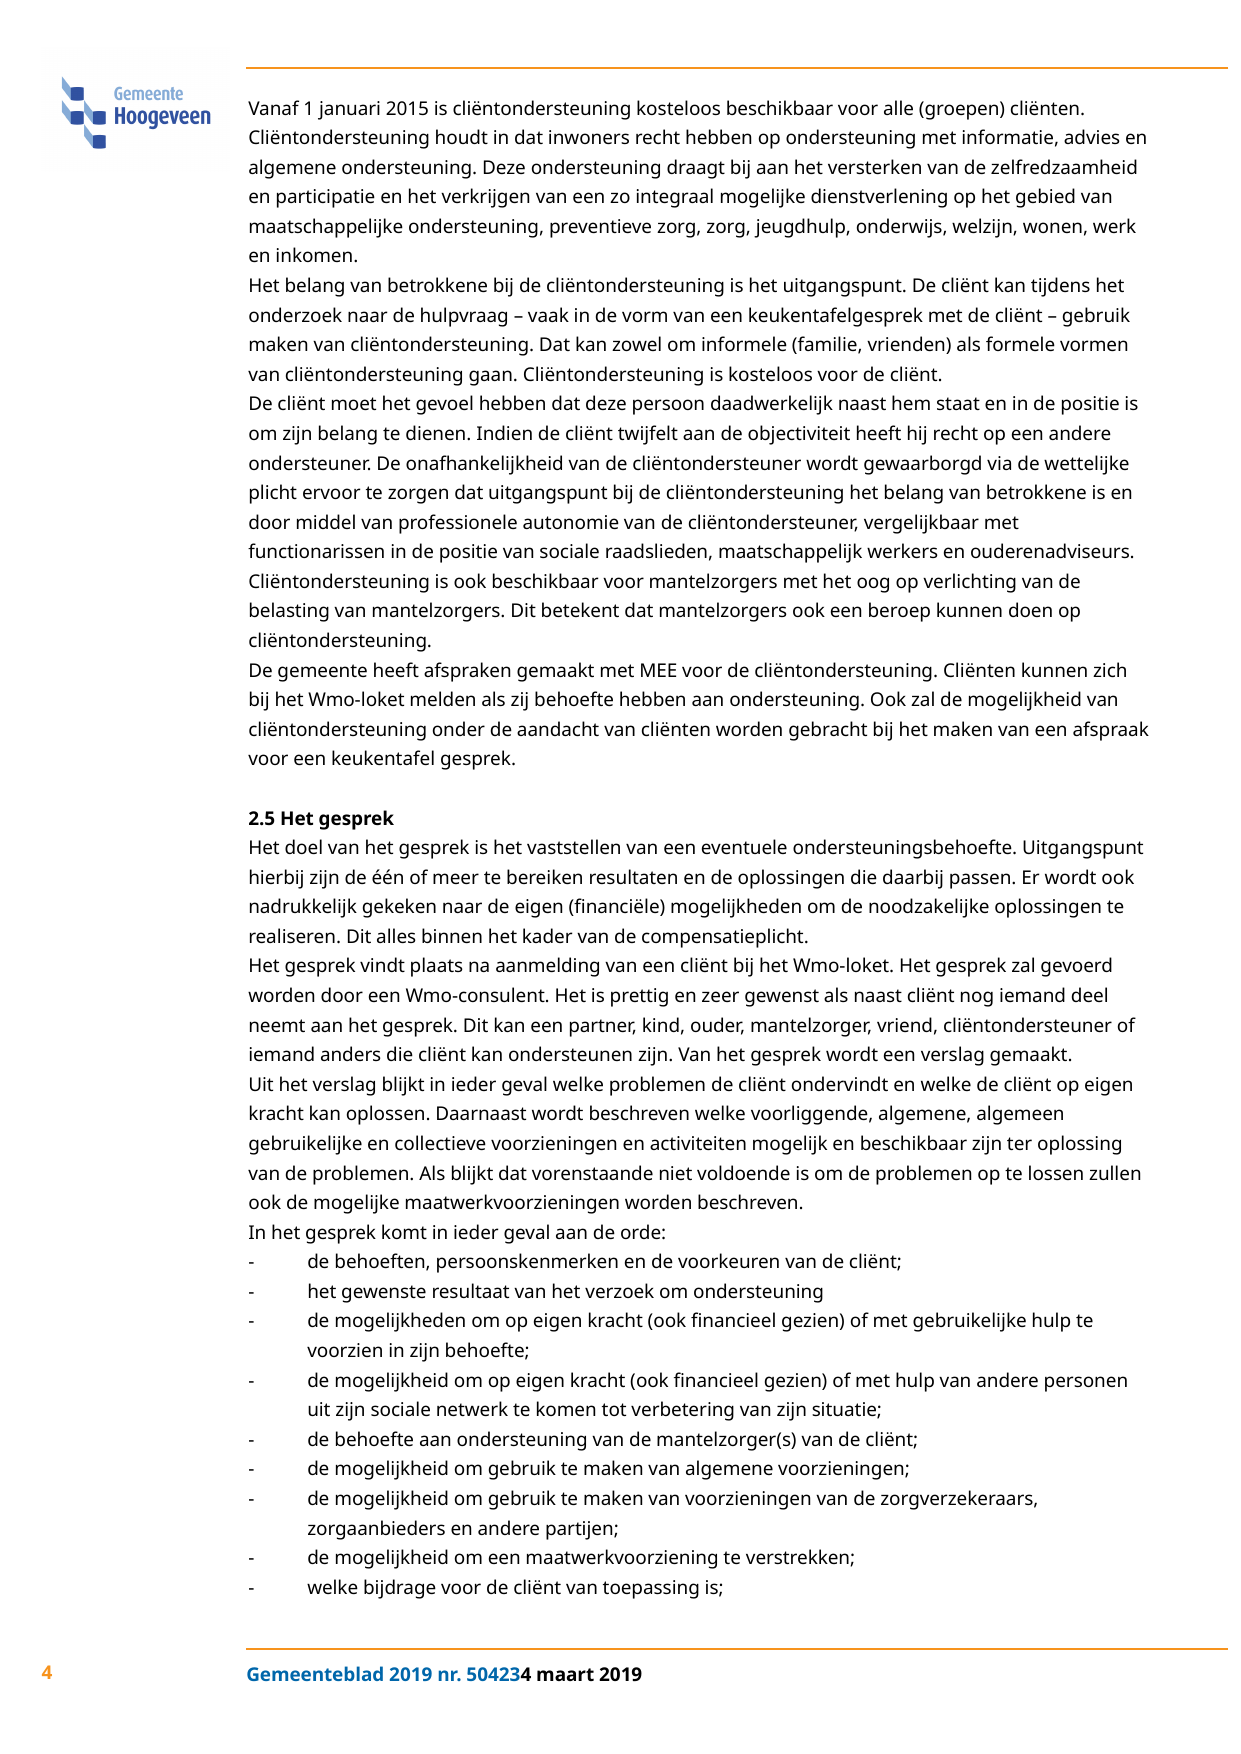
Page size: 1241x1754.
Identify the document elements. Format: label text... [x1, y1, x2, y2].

text Vanaf 1 januari 2015 is cliëntondersteuning kosteloos beschikbaar voor alle (groepen) cliënten. [248, 95, 1152, 121]
text 2.5 Het gesprek [248, 805, 1152, 831]
text Het gesprek vindt plaats na aanmelding van een cliënt bij het Wmo-loket. Het gesprek zal gevoerd worden door een Wmo-consulent. Het is prettig en zeer gewenst als naast cliënt nog iemand deel neemt aan het gesprek. Dit kan een partner, kind, ouder, mantelzorger, vriend, cliëntondersteuner of iemand anders die cliënt kan ondersteunen zijn. Van het gesprek wordt een verslag gemaakt. [248, 953, 1152, 1067]
text Het doel van het gesprek is het vaststellen van een eventuele ondersteuningsbehoefte. Uitgangspunt hierbij zijn de één of meer te bereiken resultaten en de oplossingen die daarbij passen. Er wordt ook nadrukkelijk gekeken naar de eigen (financiële) mogelijkheden om de noodzakelijke oplossingen te realiseren. Dit alles binnen het kader van de compensatieplicht. [248, 834, 1152, 949]
list de mogelijkheid om gebruik te maken van algemene voorzieningen; [248, 1456, 1152, 1481]
text De cliënt moet het gevoel hebben dat deze persoon daadwerkelijk naast hem staat en in de positie is om zijn belang te dienen. Indien de cliënt twijfelt aan de objectiviteit heeft hij recht op een andere ondersteuner. De onafhankelijkheid van de cliëntondersteuner wordt gewaarborgd via de wettelijke plicht ervoor te zorgen dat uitgangspunt bij de cliëntondersteuning het belang van betrokkene is en door middel van professionele autonomie van de cliëntondersteuner, vergelijkbaar met functionarissen in de positie van sociale raadslieden, maatschappelijk werkers en ouderenadviseurs. [248, 391, 1152, 564]
list de mogelijkheid om gebruik te maken van voorzieningen van de zorgverzekeraars, zorgaanbieders en andere partijen; [248, 1485, 1152, 1541]
text In het gesprek komt in ieder geval aan de orde: [248, 1219, 1152, 1245]
text Het belang van betrokkene bij de cliëntondersteuning is het uitgangspunt. De cliënt kan tijdens het onderzoek naar de hulpvraag – vaak in de vorm van een keukentafelgesprek met de cliënt – gebruik maken van cliëntondersteuning. Dat kan zowel om informele (familie, vrienden) als formele vormen van cliëntondersteuning gaan. Cliëntondersteuning is kosteloos voor de cliënt. [248, 272, 1152, 387]
text Uit het verslag blijkt in ieder geval welke problemen de cliënt ondervindt en welke de cliënt op eigen kracht kan oplossen. Daarnaast wordt beschreven welke voorliggende, algemene, algemeen gebruikelijke en collectieve voorzieningen en activiteiten mogelijk en beschikbaar zijn ter oplossing van de problemen. Als blijkt dat vorenstaande niet voldoende is om de problemen op te lossen zullen ook de mogelijke maatwerkvoorzieningen worden beschreven. [248, 1071, 1152, 1215]
list de mogelijkheid om op eigen kracht (ook financieel gezien) of met hulp van andere personen uit zijn sociale netwerk te komen tot verbetering van zijn situatie; [248, 1367, 1152, 1422]
text De gemeente heeft afspraken gemaakt met MEE voor de cliëntondersteuning. Cliënten kunnen zich bij het Wmo-loket melden als zij behoefte hebben aan ondersteuning. Ook zal de mogelijkheid van cliëntondersteuning onder de aandacht van cliënten worden gebracht bij het maken van een afspraak voor een keukentafel gesprek. [248, 657, 1152, 771]
text Cliëntondersteuning is ook beschikbaar voor mantelzorgers met het oog op verlichting van de belasting van mantelzorgers. Dit betekent dat mantelzorgers ook een beroep kunnen doen op cliëntondersteuning. [248, 568, 1152, 653]
list het gewenste resultaat van het verzoek om ondersteuning [248, 1278, 1152, 1304]
list de behoefte aan ondersteuning van de mantelzorger(s) van de cliënt; [248, 1426, 1152, 1452]
list de mogelijkheid om een maatwerkvoorziening te verstrekken; [248, 1544, 1152, 1570]
list de mogelijkheden om op eigen kracht (ook financieel gezien) of met gebruikelijke hulp te voorzien in zijn behoefte; [248, 1308, 1152, 1363]
list welke bijdrage voor de cliënt van toepassing is; [248, 1574, 1152, 1600]
text Cliëntondersteuning houdt in dat inwoners recht hebben op ondersteuning met informatie, advies en algemene ondersteuning. Deze ondersteuning draagt bij aan het versterken van de zelfredzaamheid en participatie en het verkrijgen van een zo integraal mogelijke dienstverlening op het gebied van maatschappelijke ondersteuning, preventieve zorg, zorg, jeugdhulp, onderwijs, welzijn, wonen, werk en inkomen. [248, 124, 1152, 268]
list de behoeften, persoonskenmerken en de voorkeuren van de cliënt; [248, 1248, 1152, 1274]
picture [41, 47, 231, 172]
